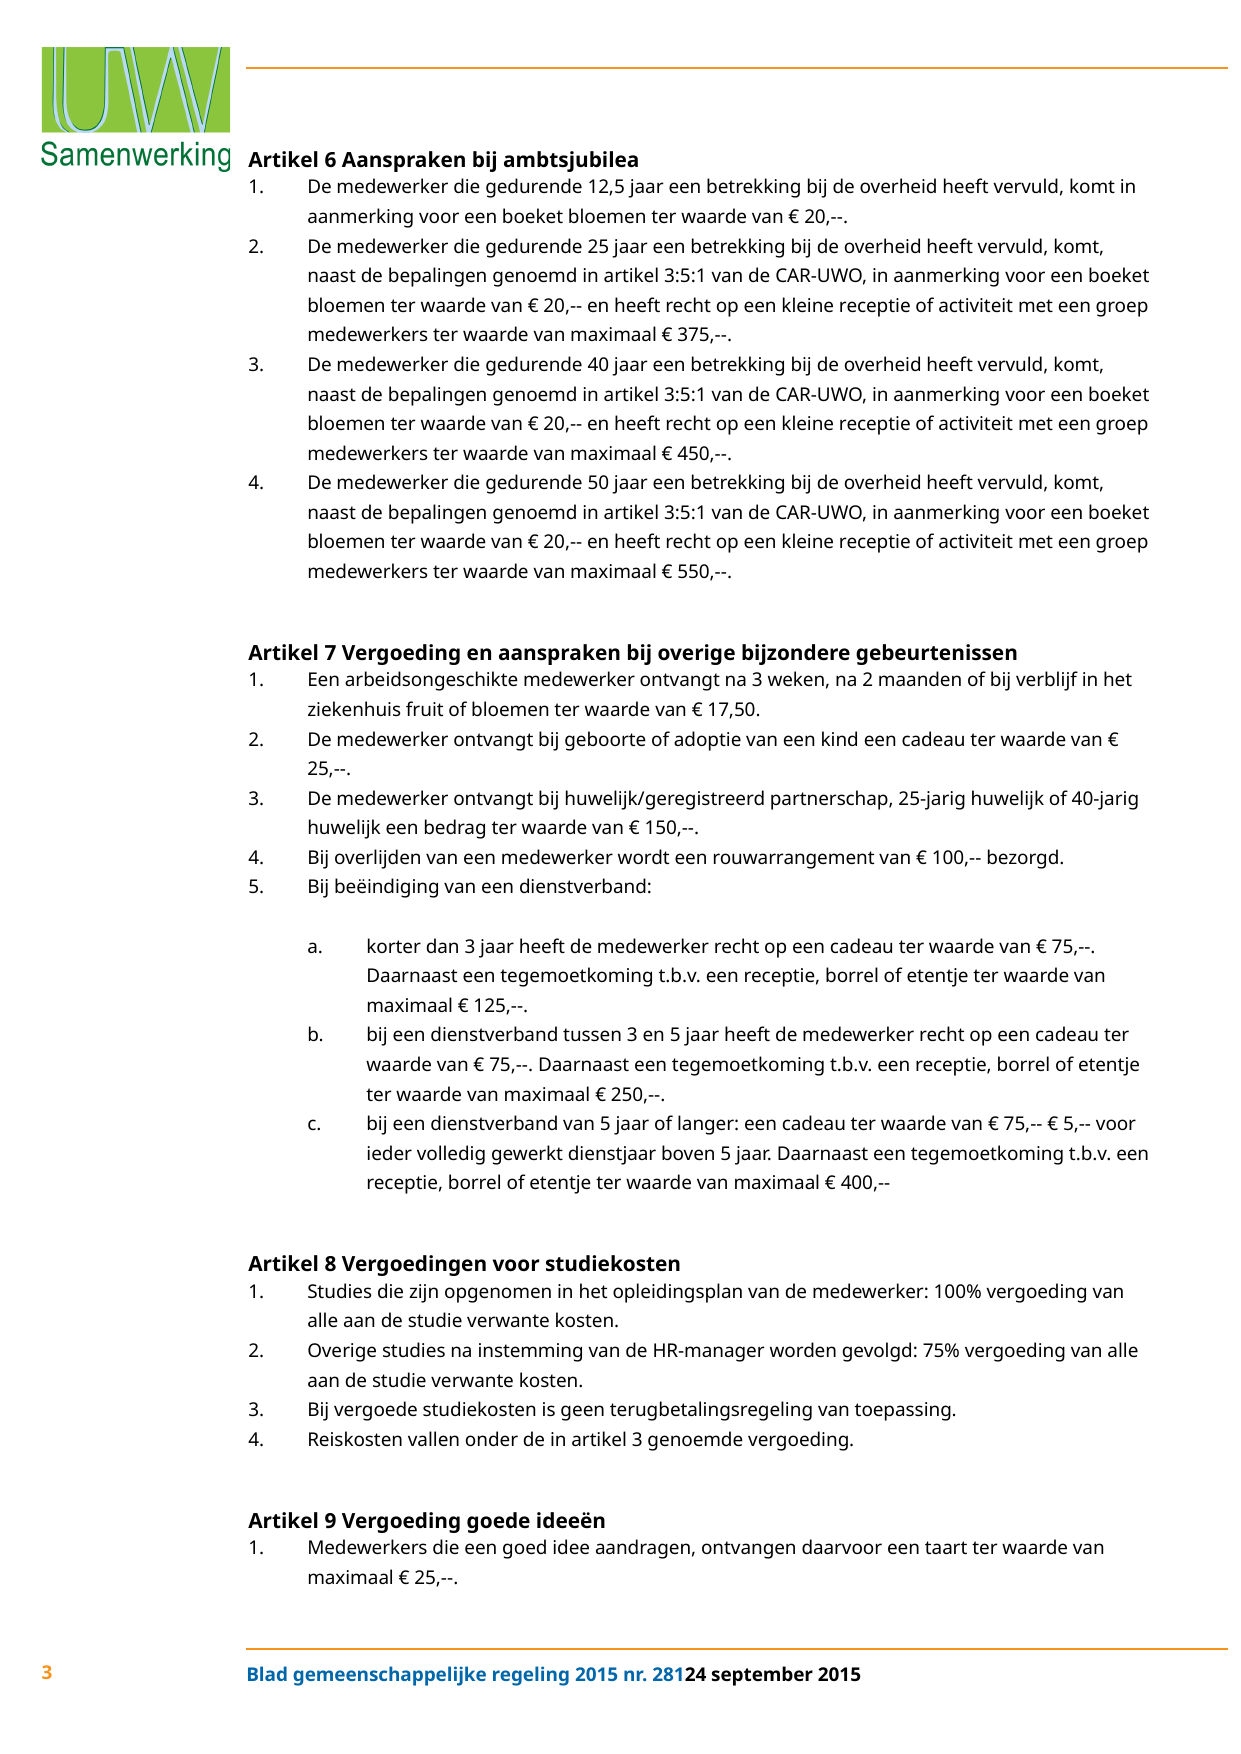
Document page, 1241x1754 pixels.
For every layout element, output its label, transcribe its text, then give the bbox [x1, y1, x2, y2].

list De medewerker die gedurende 12,5 jaar een betrekking bij de overheid heeft vervuld, komt in aanmerking voor een boeket bloemen ter waarde van € 20,--. [248, 174, 1152, 229]
list De medewerker die gedurende 50 jaar een betrekking bij de overheid heeft vervuld, komt, naast de bepalingen genoemd in artikel 3:5:1 van de CAR-UWO, in aanmerking voor een boeket bloemen ter waarde van € 20,-- en heeft recht op een kleine receptie of activiteit met een groep medewerkers ter waarde van maximaal € 550,--. [248, 469, 1152, 584]
list Bij beëindiging van een dienstverband: [248, 874, 1152, 899]
list De medewerker ontvangt bij geboorte of adoptie van een kind een cadeau ter waarde van € 25,--. [248, 726, 1152, 781]
list bij een dienstverband tussen 3 en 5 jaar heeft de medewerker recht op een cadeau ter waarde van € 75,--. Daarnaast een tegemoetkoming t.b.v. een receptie, borrel of etentje ter waarde van maximaal € 250,--. [307, 1022, 1152, 1107]
list Studies die zijn opgenomen in het opleidingsplan van de medewerker: 100% vergoeding van alle aan de studie verwante kosten. [248, 1278, 1152, 1333]
picture [41, 47, 231, 172]
list De medewerker die gedurende 25 jaar een betrekking bij de overheid heeft vervuld, komt, naast de bepalingen genoemd in artikel 3:5:1 van de CAR-UWO, in aanmerking voor een boeket bloemen ter waarde van € 20,-- en heeft recht op een kleine receptie of activiteit met een groep medewerkers ter waarde van maximaal € 375,--. [248, 233, 1152, 347]
list De medewerker ontvangt bij huwelijk/geregistreerd partnerschap, 25-jarig huwelijk of 40-jarig huwelijk een bedrag ter waarde van € 150,--. [248, 785, 1152, 840]
list De medewerker die gedurende 40 jaar een betrekking bij de overheid heeft vervuld, komt, naast de bepalingen genoemd in artikel 3:5:1 van de CAR-UWO, in aanmerking voor een boeket bloemen ter waarde van € 20,-- en heeft recht op een kleine receptie of activiteit met een groep medewerkers ter waarde van maximaal € 450,--. [248, 351, 1152, 466]
list Medewerkers die een goed idee aandragen, ontvangen daarvoor een taart ter waarde van maximaal € 25,--. [248, 1534, 1152, 1590]
list korter dan 3 jaar heeft de medewerker recht op een cadeau ter waarde van € 75,--. Daarnaast een tegemoetkoming t.b.v. een receptie, borrel of etentje ter waarde van maximaal € 125,--. [307, 933, 1152, 1018]
list Reiskosten vallen onder de in artikel 3 genoemde vergoeding. [248, 1426, 1152, 1452]
list Bij vergoede studiekosten is geen terugbetalingsregeling van toepassing. [248, 1396, 1152, 1422]
list Overige studies na instemming van de HR-manager worden gevolgd: 75% vergoeding van alle aan de studie verwante kosten. [248, 1337, 1152, 1392]
text Artikel 8 Vergoedingen voor studiekosten [248, 1249, 1152, 1278]
text Artikel 7 Vergoeding en aanspraken bij overige bijzondere gebeurtenissen [248, 638, 1152, 667]
text Artikel 9 Vergoeding goede ideeën [248, 1506, 1152, 1534]
list Een arbeidsongeschikte medewerker ontvangt na 3 weken, na 2 maanden of bij verblijf in het ziekenhuis fruit of bloemen ter waarde van € 17,50. [248, 667, 1152, 722]
text Artikel 6 Aanspraken bij ambtsjubilea [248, 145, 1152, 174]
list bij een dienstverband van 5 jaar of langer: een cadeau ter waarde van € 75,-- € 5,-- voor ieder volledig gewerkt dienstjaar boven 5 jaar. Daarnaast een tegemoetkoming t.b.v. een receptie, borrel of etentje ter waarde van maximaal € 400,-- [307, 1110, 1152, 1195]
list Bij overlijden van een medewerker wordt een rouwarrangement van € 100,-- bezorgd. [248, 844, 1152, 870]
